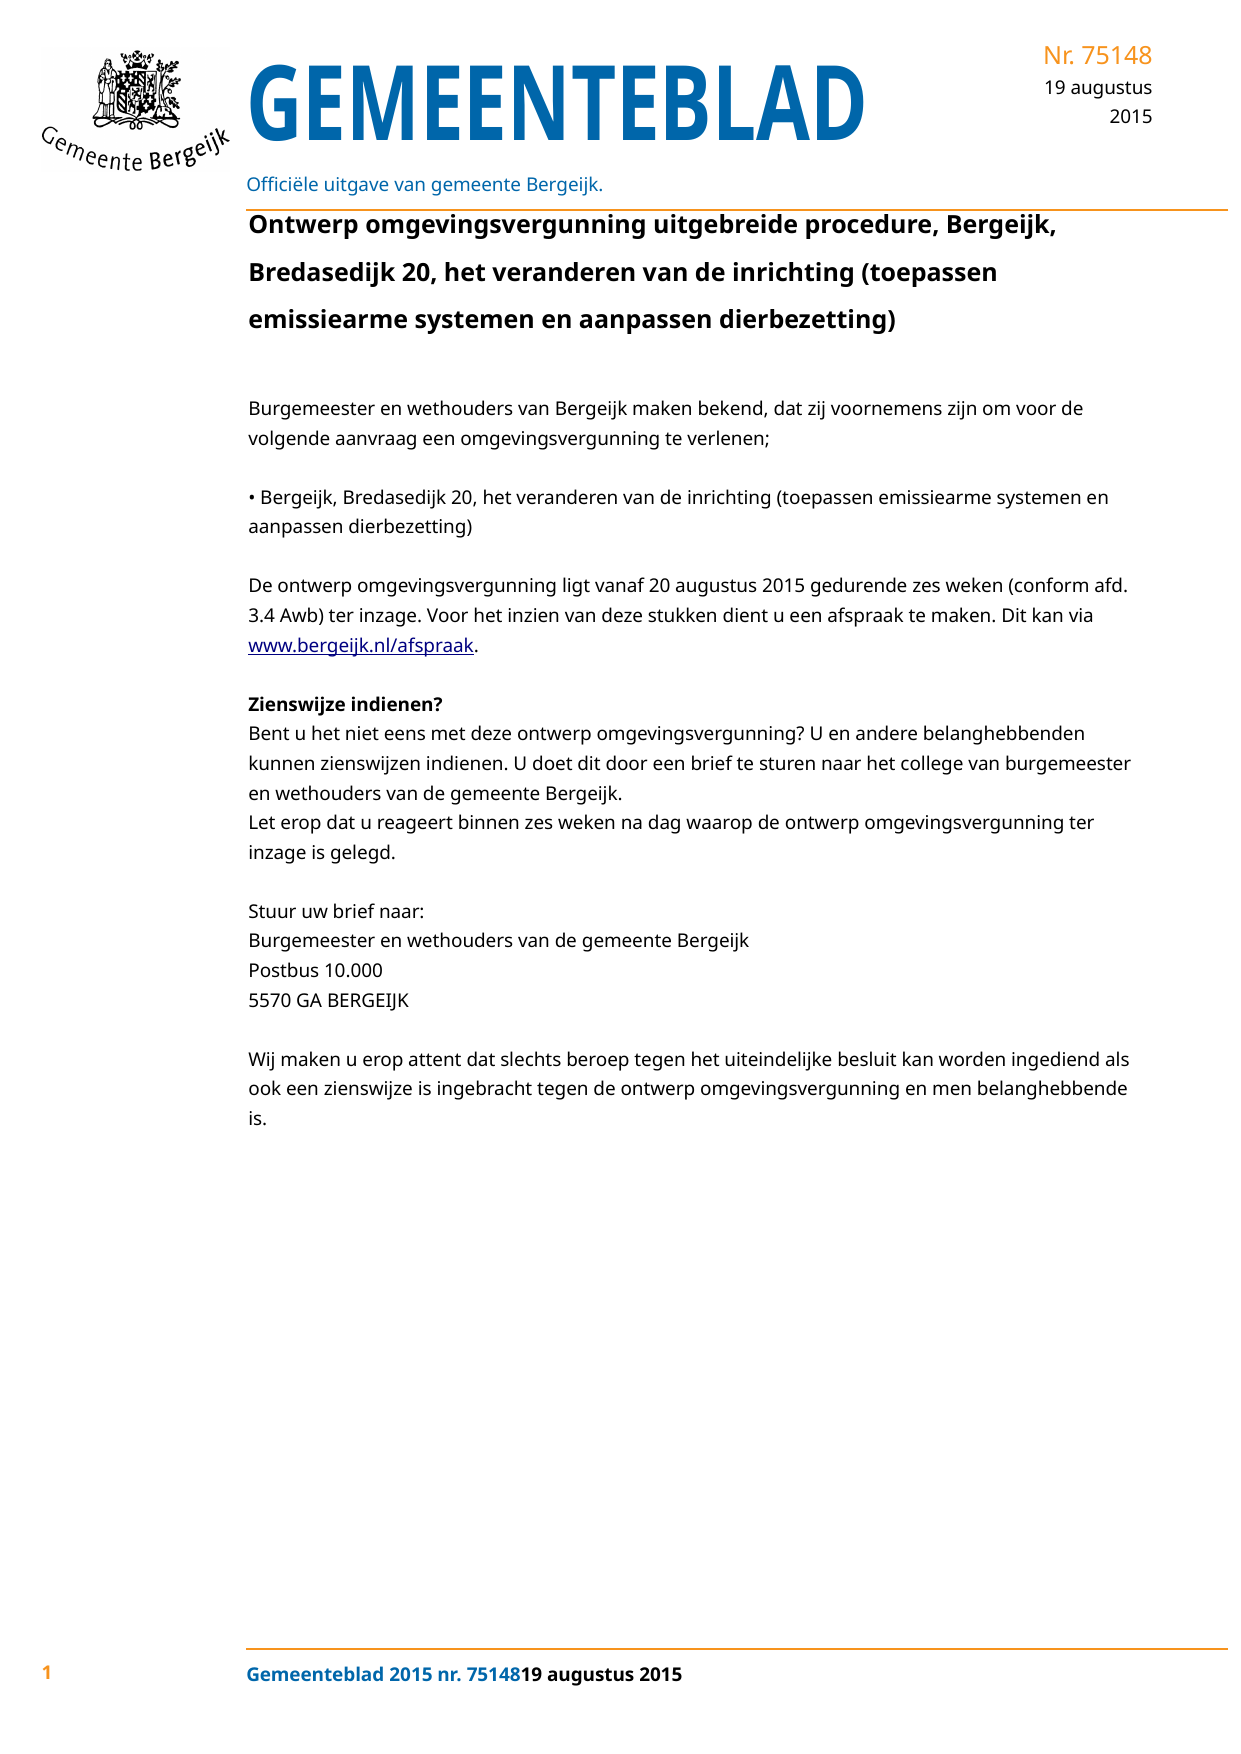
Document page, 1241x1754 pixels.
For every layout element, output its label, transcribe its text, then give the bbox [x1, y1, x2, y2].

text Wij maken u erop attent dat slechts beroep tegen het uiteindelijke besluit kan worden ingediend als ook een zienswijze is ingebracht tegen de ontwerp omgevingsvergunning en men belanghebbende is. [248, 1046, 1152, 1131]
text Zienswijze indienen? [248, 691, 1152, 717]
text Burgemeester en wethouders van Bergeijk maken bekend, dat zij voornemens zijn om voor de volgende aanvraag een omgevingsvergunning te verlenen; [248, 395, 1152, 450]
text De ontwerp omgevingsvergunning ligt vanaf 20 augustus 2015 gedurende zes weken (conform afd. 3.4 Awb) ter inzage. Voor het inzien van deze stukken dient u een afspraak te maken. Dit kan via www.bergeijk.nl/afspraak. [248, 573, 1152, 657]
text Postbus 10.000 [248, 957, 1152, 983]
text Stuur uw brief naar: [248, 898, 1152, 924]
text Ontwerp omgevingsvergunning uitgebreide procedure, Bergeijk, Bredasedijk 20, het veranderen van de inrichting (toepassen emissiearme systemen en aanpassen dierbezetting) [248, 211, 1152, 336]
text Bent u het niet eens met deze ontwerp omgevingsvergunning? U en andere belanghebbenden kunnen zienswijzen indienen. U doet dit door een brief te sturen naar het college van burgemeester en wethouders van de gemeente Bergeijk. [248, 721, 1152, 805]
text • Bergeijk, Bredasedijk 20, het veranderen van de inrichting (toepassen emissiearme systemen en aanpassen dierbezetting) [248, 484, 1152, 539]
text Burgemeester en wethouders van de gemeente Bergeijk [248, 928, 1152, 953]
text Let erop dat u reageert binnen zes weken na dag waarop de ontwerp omgevingsvergunning ter inzage is gelegd. [248, 809, 1152, 864]
text 5570 GA BERGEIJK [248, 987, 1152, 1012]
picture [41, 47, 231, 172]
